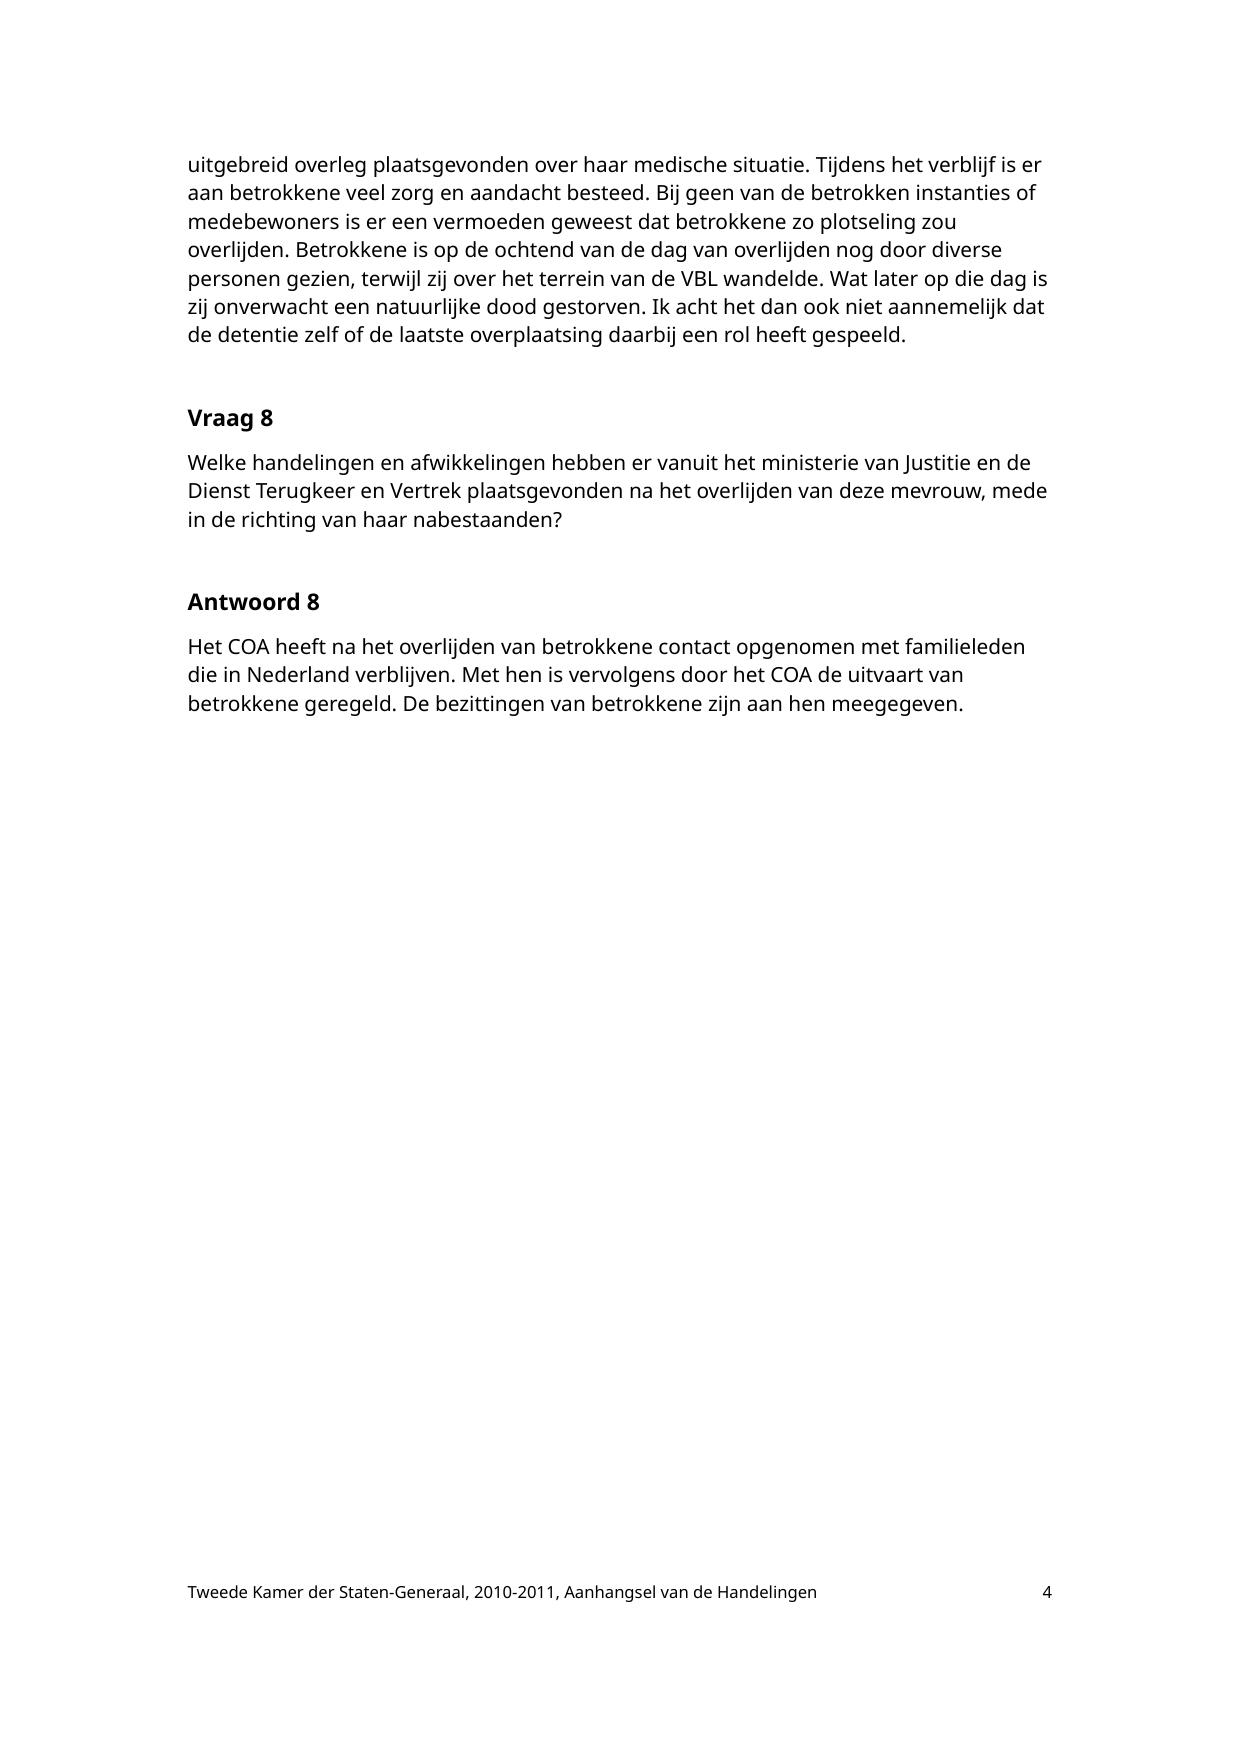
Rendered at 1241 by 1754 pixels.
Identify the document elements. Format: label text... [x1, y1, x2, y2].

text Welke handelingen en afwikkelingen hebben er vanuit het ministerie van Justitie en de Dienst Terugkeer en Vertrek plaatsgevonden na het overlijden van deze mevrouw, mede in de richting van haar nabestaanden? [187, 448, 1053, 533]
subtitle Vraag 8 [187, 402, 1053, 433]
text uitgebreid overleg plaatsgevonden over haar medische situatie. Tijdens het verblijf is er aan betrokkene veel zorg en aandacht besteed. Bij geen van de betrokken instanties of medebewoners is er een vermoeden geweest dat betrokkene zo plotseling zou overlijden. Betrokkene is op de ochtend van de dag van overlijden nog door diverse personen gezien, terwijl zij over het terrein van de VBL wandelde. Wat later op die dag is zij onverwacht een natuurlijke dood gestorven. Ik acht het dan ook niet aannemelijk dat de detentie zelf of de laatste overplaatsing daarbij een rol heeft gespeeld. [187, 150, 1053, 349]
subtitle Antwoord 8 [187, 586, 1053, 617]
text Het COA heeft na het overlijden van betrokkene contact opgenomen met familieleden die in Nederland verblijven. Met hen is vervolgens door het COA de uitvaart van betrokkene geregeld. De bezittingen van betrokkene zijn aan hen meegegeven. [187, 632, 1053, 717]
